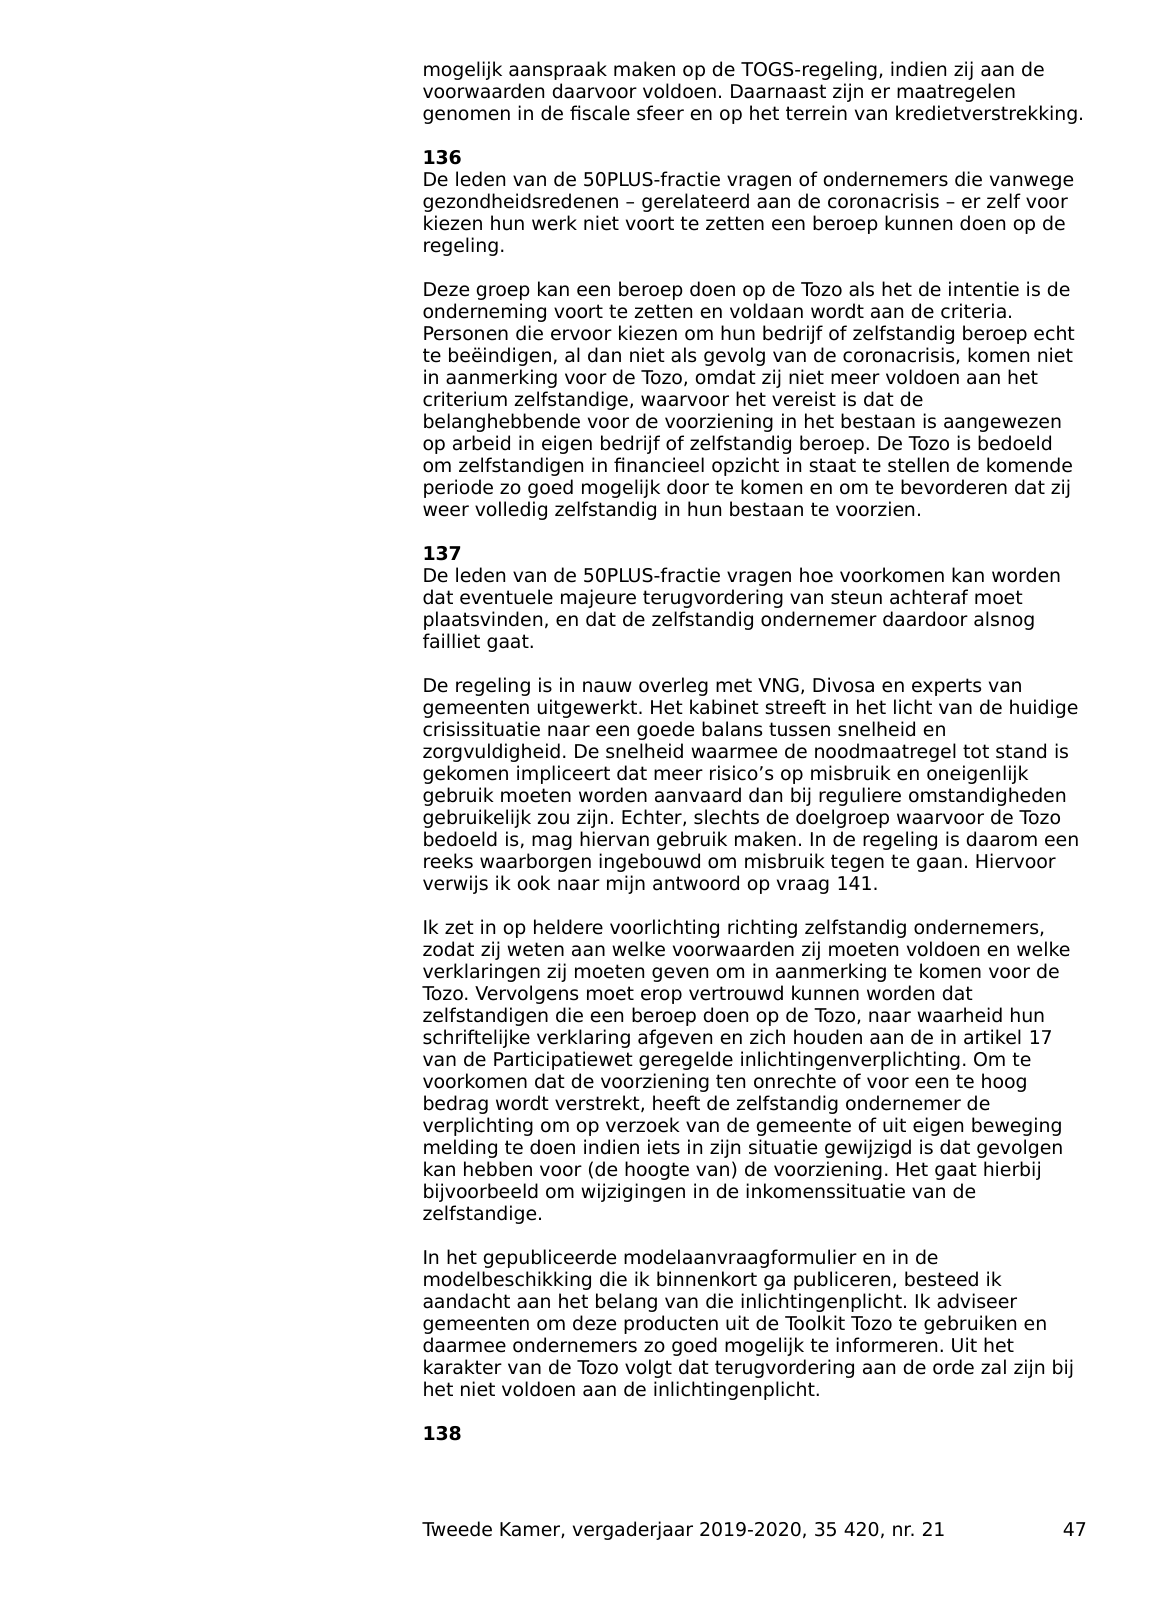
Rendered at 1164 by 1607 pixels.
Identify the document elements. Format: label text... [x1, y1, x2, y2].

text Ik zet in op heldere voorlichting richting zelfstandig ondernemers, zodat zij weten aan welke voorwaarden zij moeten voldoen en welke verklaringen zij moeten geven om in aanmerking te komen voor de Tozo. Vervolgens moet erop vertrouwd kunnen worden dat zelfstandigen die een beroep doen op de Tozo, naar waarheid hun schriftelijke verklaring afgeven en zich houden aan de in artikel 17 van de Participatiewet geregelde inlichtingenverplichting. Om te voorkomen dat de voorziening ten onrechte of voor een te hoog bedrag wordt verstrekt, heeft de zelfstandig ondernemer de verplichting om op verzoek van de gemeente of uit eigen beweging melding te doen indien iets in zijn situatie gewijzigd is dat gevolgen kan hebben voor (de hoogte van) de voorziening. Het gaat hierbij bijvoorbeeld om wijzigingen in de inkomenssituatie van de zelfstandige. [422, 917, 1087, 1225]
text 138 [422, 1423, 1087, 1445]
text De leden van de 50PLUS-fractie vragen of ondernemers die vanwege gezondheidsredenen – gerelateerd aan de coronacrisis – er zelf voor kiezen hun werk niet voort te zetten een beroep kunnen doen op de regeling. [422, 169, 1087, 257]
text Deze groep kan een beroep doen op de Tozo als het de intentie is de onderneming voort te zetten en voldaan wordt aan de criteria. Personen die ervoor kiezen om hun bedrijf of zelfstandig beroep echt te beëindigen, al dan niet als gevolg van de coronacrisis, komen niet in aanmerking voor de Tozo, omdat zij niet meer voldoen aan het criterium zelfstandige, waarvoor het vereist is dat de belanghebbende voor de voorziening in het bestaan is aangewezen op arbeid in eigen bedrijf of zelfstandig beroep. De Tozo is bedoeld om zelfstandigen in financieel opzicht in staat te stellen de komende periode zo goed mogelijk door te komen en om te bevorderen dat zij weer volledig zelfstandig in hun bestaan te voorzien. [422, 279, 1087, 521]
text De regeling is in nauw overleg met VNG, Divosa en experts van gemeenten uitgewerkt. Het kabinet streeft in het licht van de huidige crisissituatie naar een goede balans tussen snelheid en zorgvuldigheid. De snelheid waarmee de noodmaatregel tot stand is gekomen impliceert dat meer risico’s op misbruik en oneigenlijk gebruik moeten worden aanvaard dan bij reguliere omstandigheden gebruikelijk zou zijn. Echter, slechts de doelgroep waarvoor de Tozo bedoeld is, mag hiervan gebruik maken. In de regeling is daarom een reeks waarborgen ingebouwd om misbruik tegen te gaan. Hiervoor verwijs ik ook naar mijn antwoord op vraag 141. [422, 675, 1087, 895]
text 137 [422, 543, 1087, 565]
text In het gepubliceerde modelaanvraagformulier en in de modelbeschikking die ik binnenkort ga publiceren, besteed ik aandacht aan het belang van die inlichtingenplicht. Ik adviseer gemeenten om deze producten uit de Toolkit Tozo te gebruiken en daarmee ondernemers zo goed mogelijk te informeren. Uit het karakter van de Tozo volgt dat terugvordering aan de orde zal zijn bij het niet voldoen aan de inlichtingenplicht. [422, 1247, 1087, 1401]
text mogelijk aanspraak maken op de TOGS-regeling, indien zij aan de voorwaarden daarvoor voldoen. Daarnaast zijn er maatregelen genomen in de fiscale sfeer en op het terrein van kredietverstrekking. [422, 59, 1087, 125]
text 136 [422, 147, 1087, 169]
text De leden van de 50PLUS-fractie vragen hoe voorkomen kan worden dat eventuele majeure terugvordering van steun achteraf moet plaatsvinden, en dat de zelfstandig ondernemer daardoor alsnog failliet gaat. [422, 565, 1087, 653]
